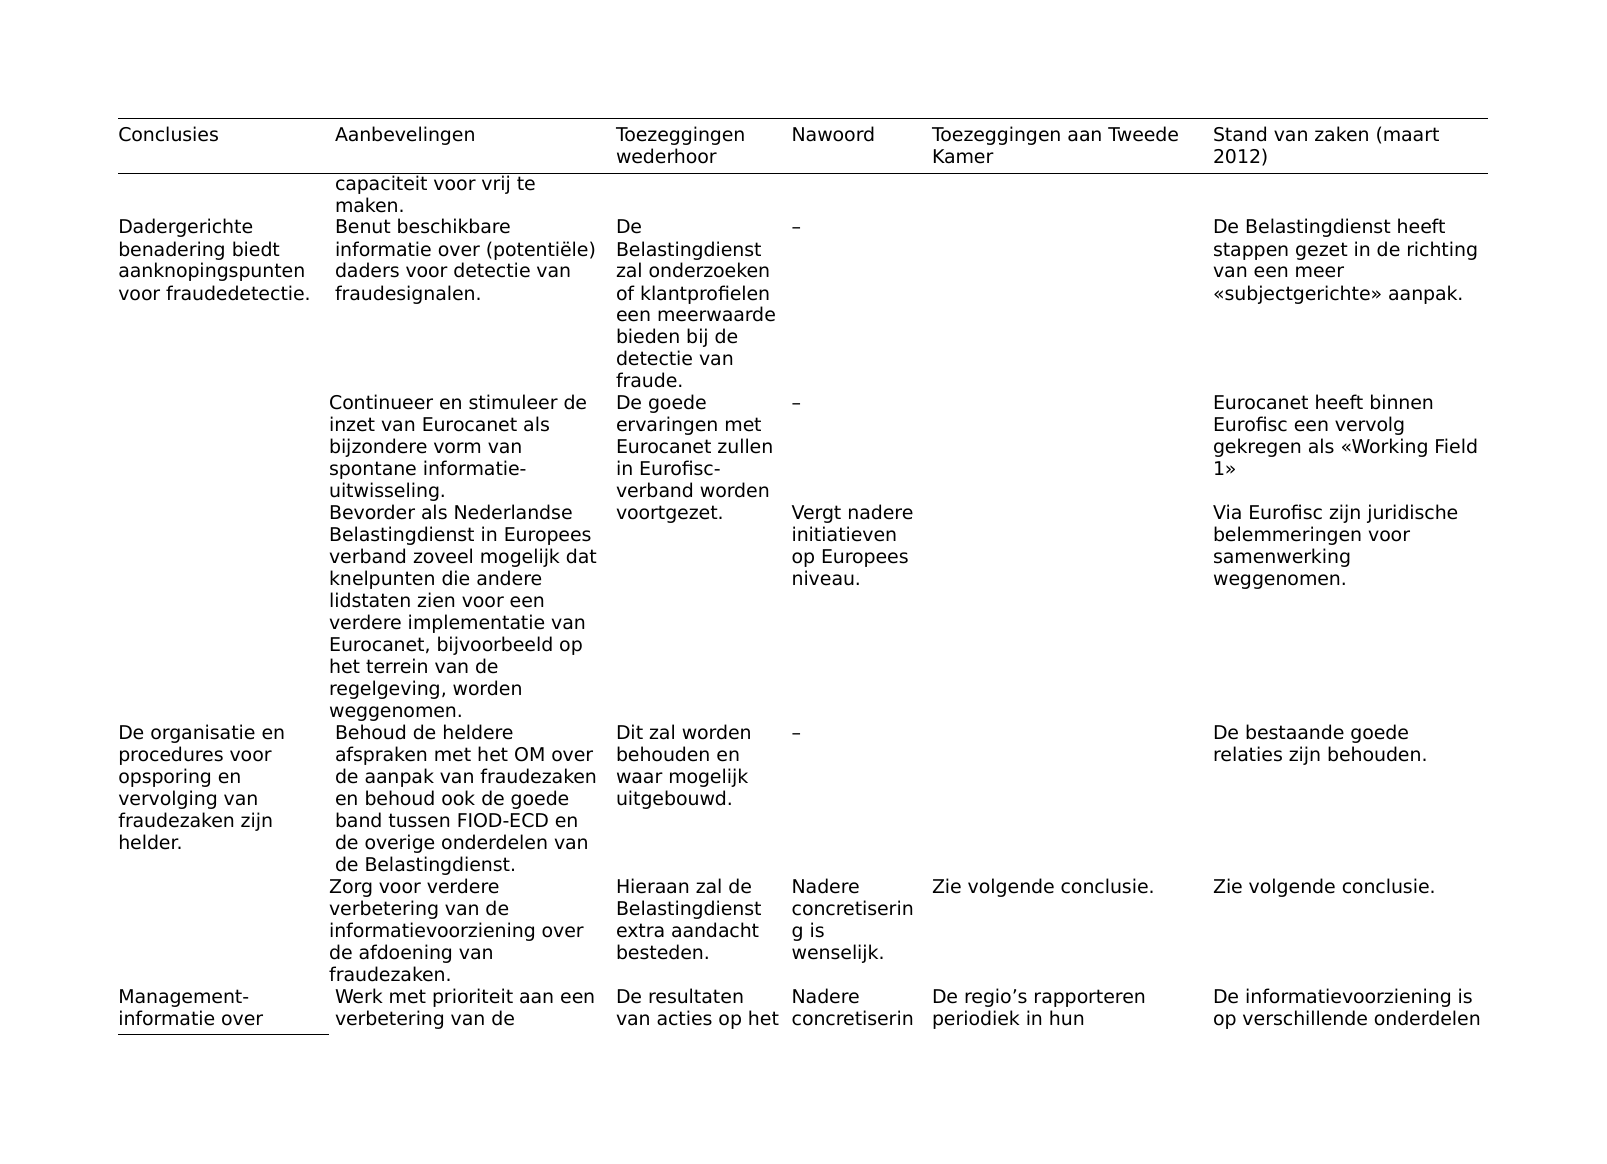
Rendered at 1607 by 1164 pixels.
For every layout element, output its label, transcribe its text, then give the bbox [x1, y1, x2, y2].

table_cell Eurocanet heeft binnen Eurofisc een vervolg gekregen als «Working Field 1» [1207, 392, 1488, 502]
table_cell Dit zal worden behouden en waar mogelijk uitgebouwd. [610, 722, 786, 876]
table_cell [118, 174, 329, 216]
table_cell [610, 174, 786, 216]
table_cell [1207, 174, 1488, 216]
table_cell De resultaten van acties op het [610, 986, 786, 1034]
table_cell – [786, 722, 926, 876]
table_cell [926, 502, 1207, 722]
table_cell [926, 216, 1207, 392]
table_cell De informatievoorziening is op verschillende onderdelen [1207, 986, 1488, 1034]
table_header Toezeggingen aan Tweede Kamer [926, 119, 1207, 172]
table_header Stand van zaken (maart 2012) [1207, 119, 1488, 172]
table_cell [926, 392, 1207, 502]
table_cell Hieraan zal de Belastingdienst extra aandacht besteden. [610, 876, 786, 986]
table_header Nawoord [786, 119, 926, 172]
table_cell Zorg voor verdere verbetering van de informatievoorziening over de afdoening van fraudezaken. [329, 876, 610, 986]
table_cell [926, 174, 1207, 216]
table_cell Bevorder als Nederlandse Belastingdienst in Europees verband zoveel mogelijk dat knelpunten die andere lidstaten zien voor een verdere implementatie van Eurocanet, bijvoorbeeld op het terrein van de regelgeving, worden weggenomen. [329, 502, 610, 722]
table_cell Management-informatie over [118, 986, 329, 1034]
table_cell De bestaande goede relaties zijn behouden. [1207, 722, 1488, 876]
table_cell [926, 722, 1207, 876]
table_cell De regio’s rapporteren periodiek in hun [926, 986, 1207, 1034]
table_cell De Belastingdienst zal onderzoeken of klantprofielen een meerwaarde bieden bij de detectie van fraude. [610, 216, 786, 392]
table_cell De Belastingdienst heeft stappen gezet in de richting van een meer «subjectgerichte» aanpak. [1207, 216, 1488, 392]
table_cell Nadere concretiserin [786, 986, 926, 1034]
table_cell Via Eurofisc zijn juridische belemmeringen voor samenwerking weggenomen. [1207, 502, 1488, 722]
table_cell Benut beschikbare informatie over (potentiële) daders voor detectie van fraudesignalen. [329, 216, 610, 392]
table_cell De organisatie en procedures voor opsporing en vervolging van fraudezaken zijn helder. [118, 722, 329, 986]
table_cell Vergt nadere initiatieven op Europees niveau. [786, 502, 926, 722]
table_cell Nadere concretisering is wenselijk. [786, 876, 926, 986]
table_cell – [786, 216, 926, 392]
table_cell – [786, 392, 926, 502]
table_cell Zie volgende conclusie. [926, 876, 1207, 986]
table_header Aanbevelingen [329, 119, 610, 172]
table_cell Zie volgende conclusie. [1207, 876, 1488, 986]
table_cell [786, 174, 926, 216]
table_cell capaciteit voor vrij te maken. [329, 174, 610, 216]
table_cell Werk met prioriteit aan een verbetering van de [329, 986, 610, 1034]
table_cell Behoud de heldere afspraken met het OM over de aanpak van fraudezaken en behoud ook de goede band tussen FIOD-ECD en de overige onderdelen van de Belastingdienst. [329, 722, 610, 876]
table_cell Dadergerichte benadering biedt aanknopingspunten voor fraudedetectie. [118, 216, 329, 722]
table_header Toezeggingen wederhoor [610, 119, 786, 172]
table_cell De goede ervaringen met Eurocanet zullen in Eurofisc-verband worden voortgezet. [610, 392, 786, 722]
table_header Conclusies [118, 119, 329, 172]
table_cell Continueer en stimuleer de inzet van Eurocanet als bijzondere vorm van spontane informatie-uitwisseling. [329, 392, 610, 502]
